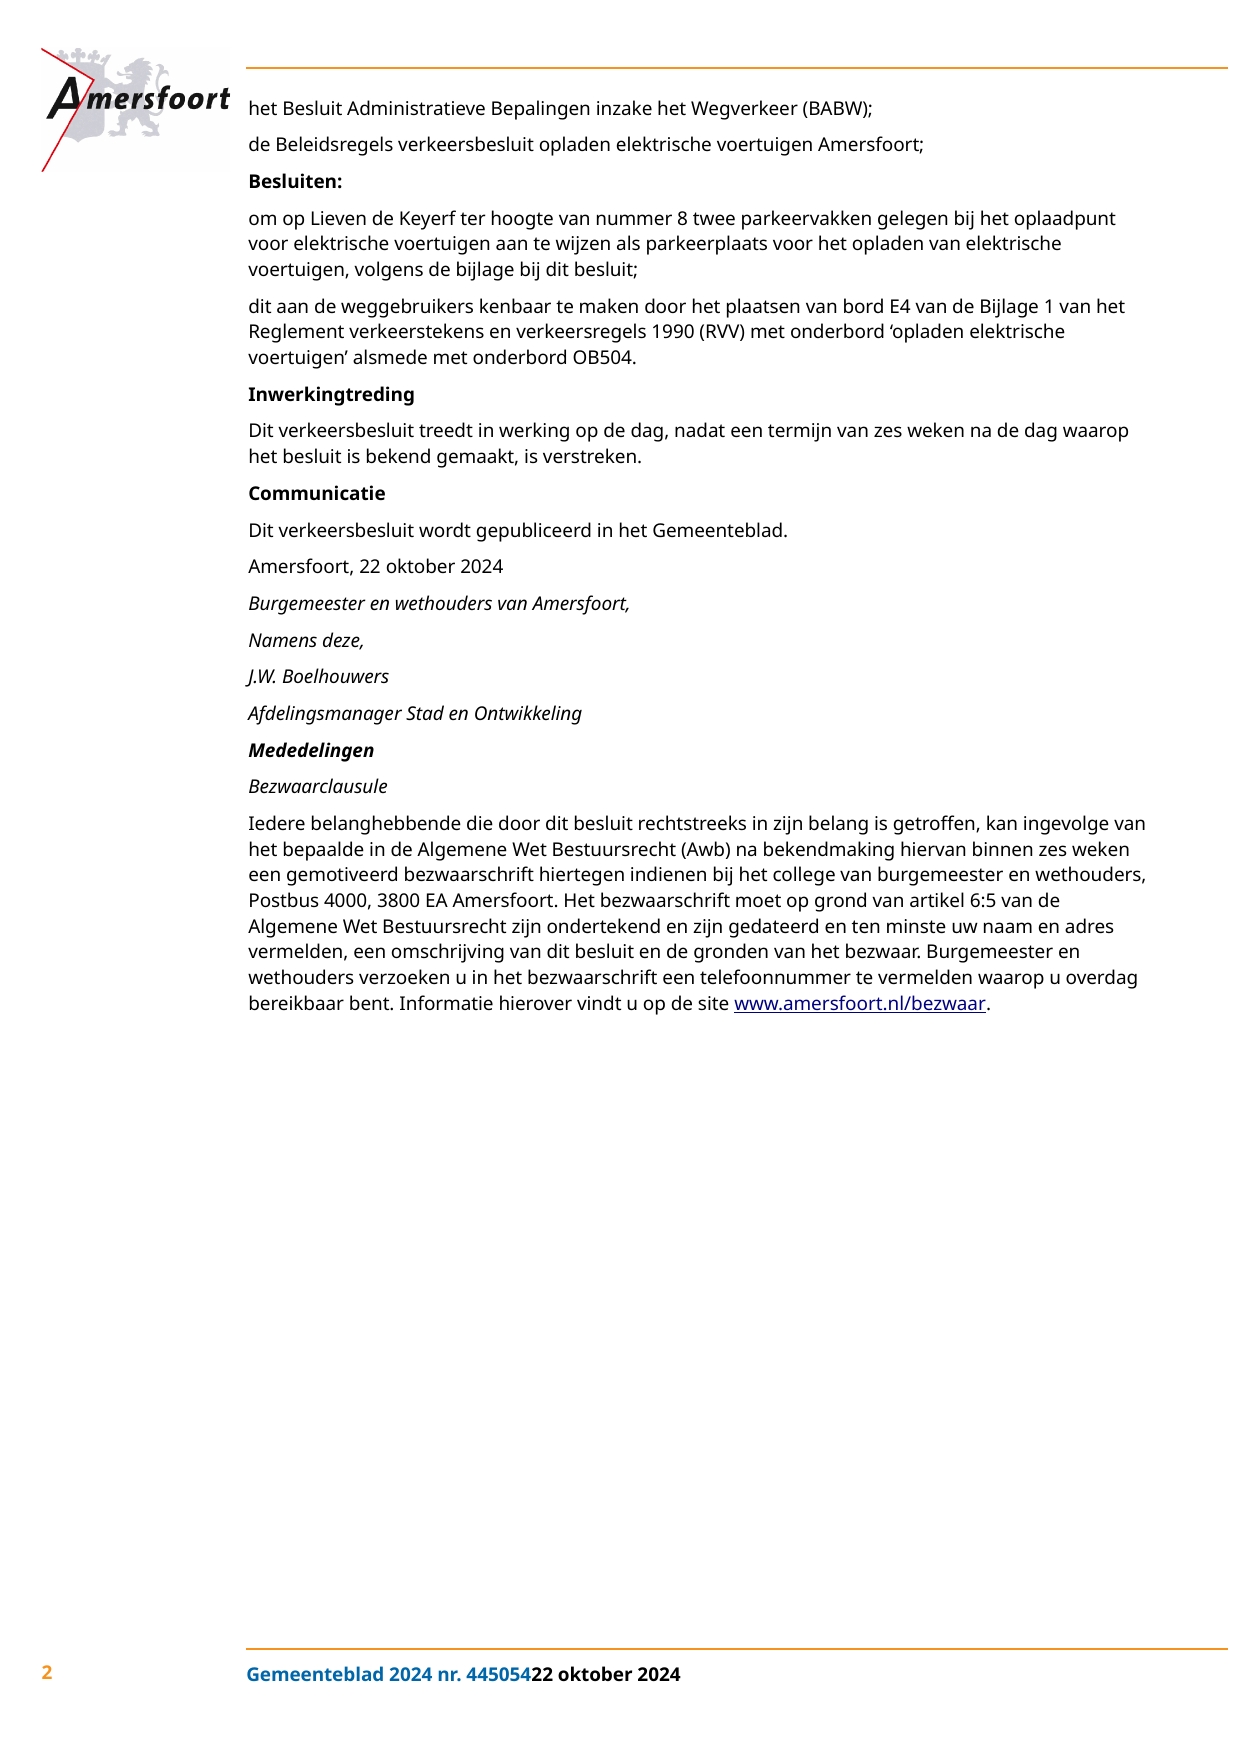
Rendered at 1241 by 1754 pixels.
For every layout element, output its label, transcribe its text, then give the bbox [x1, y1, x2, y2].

text Iedere belanghebbende die door dit besluit rechtstreeks in zijn belang is getroffen, kan ingevolge van het bepaalde in de Algemene Wet Bestuursrecht (Awb) na bekendmaking hiervan binnen zes weken een gemotiveerd bezwaarschrift hiertegen indienen bij het college van burgemeester en wethouders, Postbus 4000, 3800 EA Amersfoort. Het bezwaarschrift moet op grond van artikel 6:5 van de Algemene Wet Bestuursrecht zijn ondertekend en zijn gedateerd en ten minste uw naam en adres vermelden, een omschrijving van dit besluit en de gronden van het bezwaar. Burgemeester en wethouders verzoeken u in het bezwaarschrift een telefoonnummer te vermelden waarop u overdag bereikbaar bent. Informatie hierover vindt u op de site www.amersfoort.nl/bezwaar. [248, 810, 1152, 1016]
text Inwerkingtreding [248, 381, 1152, 407]
text Dit verkeersbesluit wordt gepubliceerd in het Gemeenteblad. [248, 517, 1152, 542]
text Amersfoort, 22 oktober 2024 [248, 553, 1152, 579]
picture [41, 47, 231, 172]
text Dit verkeersbesluit treedt in werking op de dag, nadat een termijn van zes weken na de dag waarop het besluit is bekend gemaakt, is verstreken. [248, 418, 1152, 469]
text Besluiten: [248, 168, 1152, 194]
text Namens deze, [248, 627, 1152, 652]
text de Beleidsregels verkeersbesluit opladen elektrische voertuigen Amersfoort; [248, 131, 1152, 157]
text Afdelingsmanager Stad en Ontwikkeling [248, 700, 1152, 726]
text Bezwaarclausule [248, 773, 1152, 799]
text om op Lieven de Keyerf ter hoogte van nummer 8 twee parkeervakken gelegen bij het oplaadpunt voor elektrische voertuigen aan te wijzen als parkeerplaats voor het opladen van elektrische voertuigen, volgens de bijlage bij dit besluit; [248, 205, 1152, 282]
text J.W. Boelhouwers [248, 663, 1152, 689]
text Communicatie [248, 480, 1152, 506]
text Mededelingen [248, 737, 1152, 762]
text het Besluit Administratieve Bepalingen inzake het Wegverkeer (BABW); [248, 95, 1152, 121]
text dit aan de weggebruikers kenbaar te maken door het plaatsen van bord E4 van de Bijlage 1 van het Reglement verkeerstekens en verkeersregels 1990 (RVV) met onderbord ‘opladen elektrische voertuigen’ alsmede met onderbord OB504. [248, 293, 1152, 370]
text Burgemeester en wethouders van Amersfoort, [248, 590, 1152, 616]
